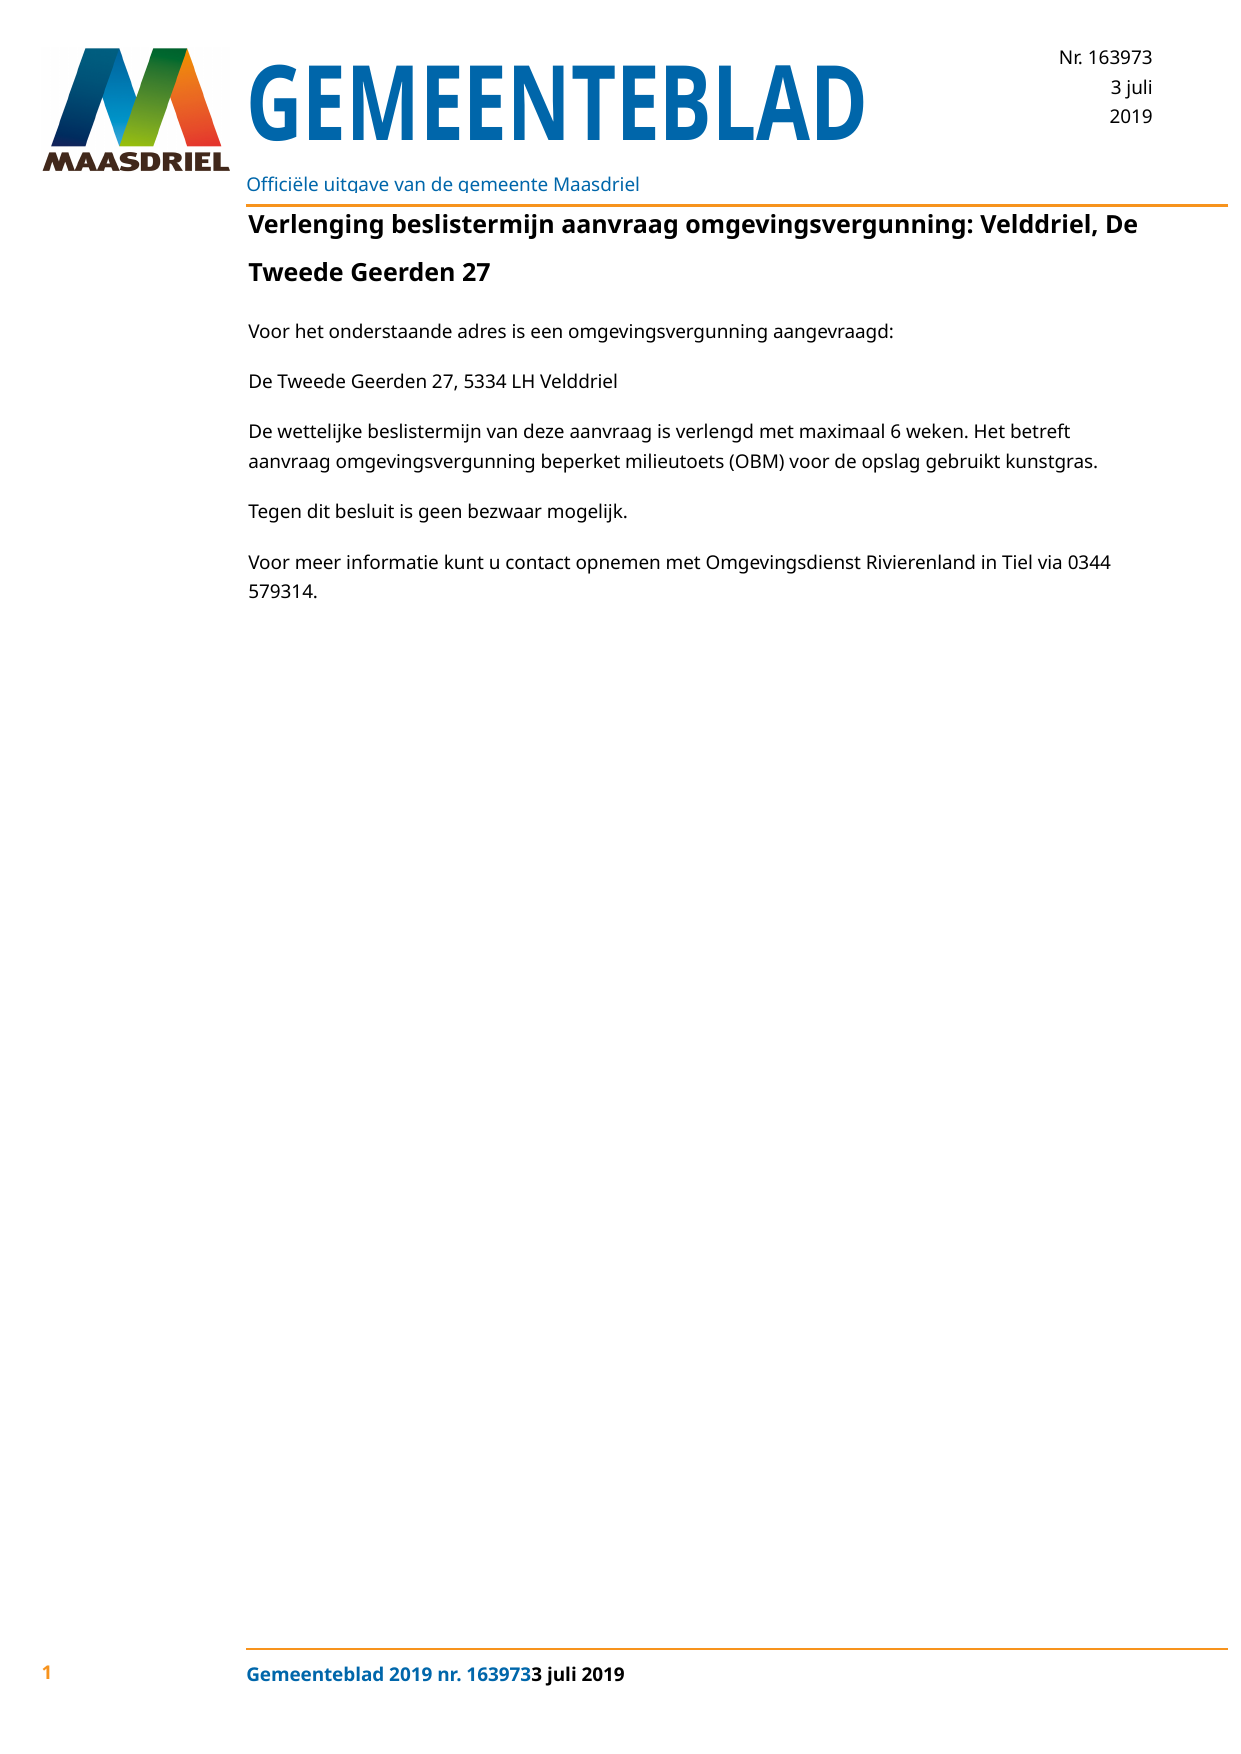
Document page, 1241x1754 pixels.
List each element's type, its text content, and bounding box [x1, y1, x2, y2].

text Voor het onderstaande adres is een omgevingsvergunning aangevraagd: [248, 318, 1152, 344]
text De Tweede Geerden 27, 5334 LH Velddriel [248, 368, 1152, 394]
text Verlenging beslistermijn aanvraag omgevingsvergunning: Velddriel, De Tweede Geerden 27 [248, 207, 1152, 288]
picture [41, 47, 231, 172]
text Tegen dit besluit is geen bezwaar mogelijk. [248, 499, 1152, 524]
text Voor meer informatie kunt u contact opnemen met Omgevingsdienst Rivierenland in Tiel via 0344 579314. [248, 549, 1152, 604]
text De wettelijke beslistermijn van deze aanvraag is verlengd met maximaal 6 weken. Het betreft aanvraag omgevingsvergunning beperket milieutoets (OBM) voor de opslag gebruikt kunstgras. [248, 419, 1152, 474]
